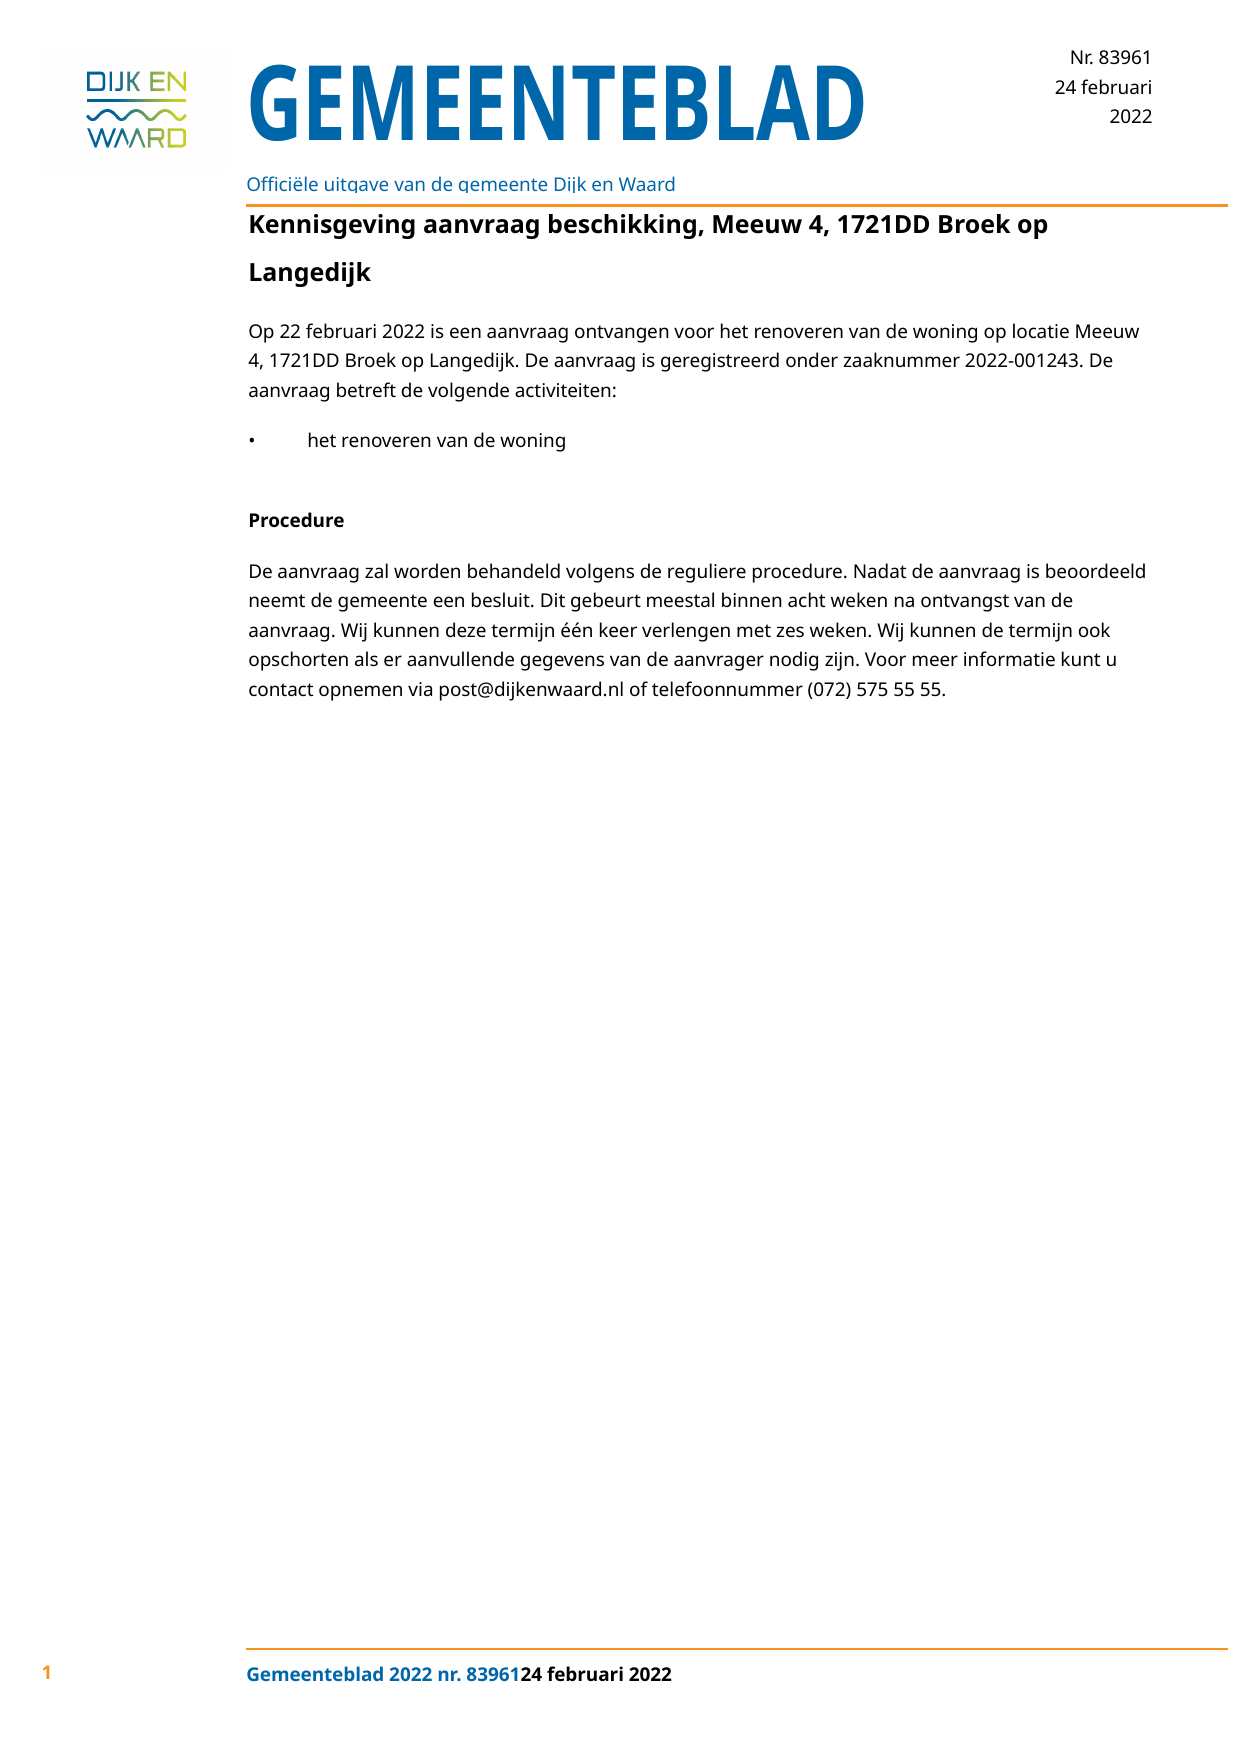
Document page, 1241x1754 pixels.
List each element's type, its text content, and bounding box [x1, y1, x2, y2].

picture [41, 47, 231, 172]
text Op 22 februari 2022 is een aanvraag ontvangen voor het renoveren van de woning op locatie Meeuw 4, 1721DD Broek op Langedijk. De aanvraag is geregistreerd onder zaaknummer 2022-001243. De aanvraag betreft de volgende activiteiten: [248, 318, 1152, 403]
list het renoveren van de woning [248, 427, 1152, 453]
text Kennisgeving aanvraag beschikking, Meeuw 4, 1721DD Broek op Langedijk [248, 207, 1152, 288]
text Procedure [248, 507, 1152, 533]
text De aanvraag zal worden behandeld volgens de reguliere procedure. Nadat de aanvraag is beoordeeld neemt de gemeente een besluit. Dit gebeurt meestal binnen acht weken na ontvangst van de aanvraag. Wij kunnen deze termijn één keer verlengen met zes weken. Wij kunnen de termijn ook opschorten als er aanvullende gegevens van de aanvrager nodig zijn. Voor meer informatie kunt u contact opnemen via post@dijkenwaard.nl of telefoonnummer (072) 575 55 55. [248, 558, 1152, 702]
